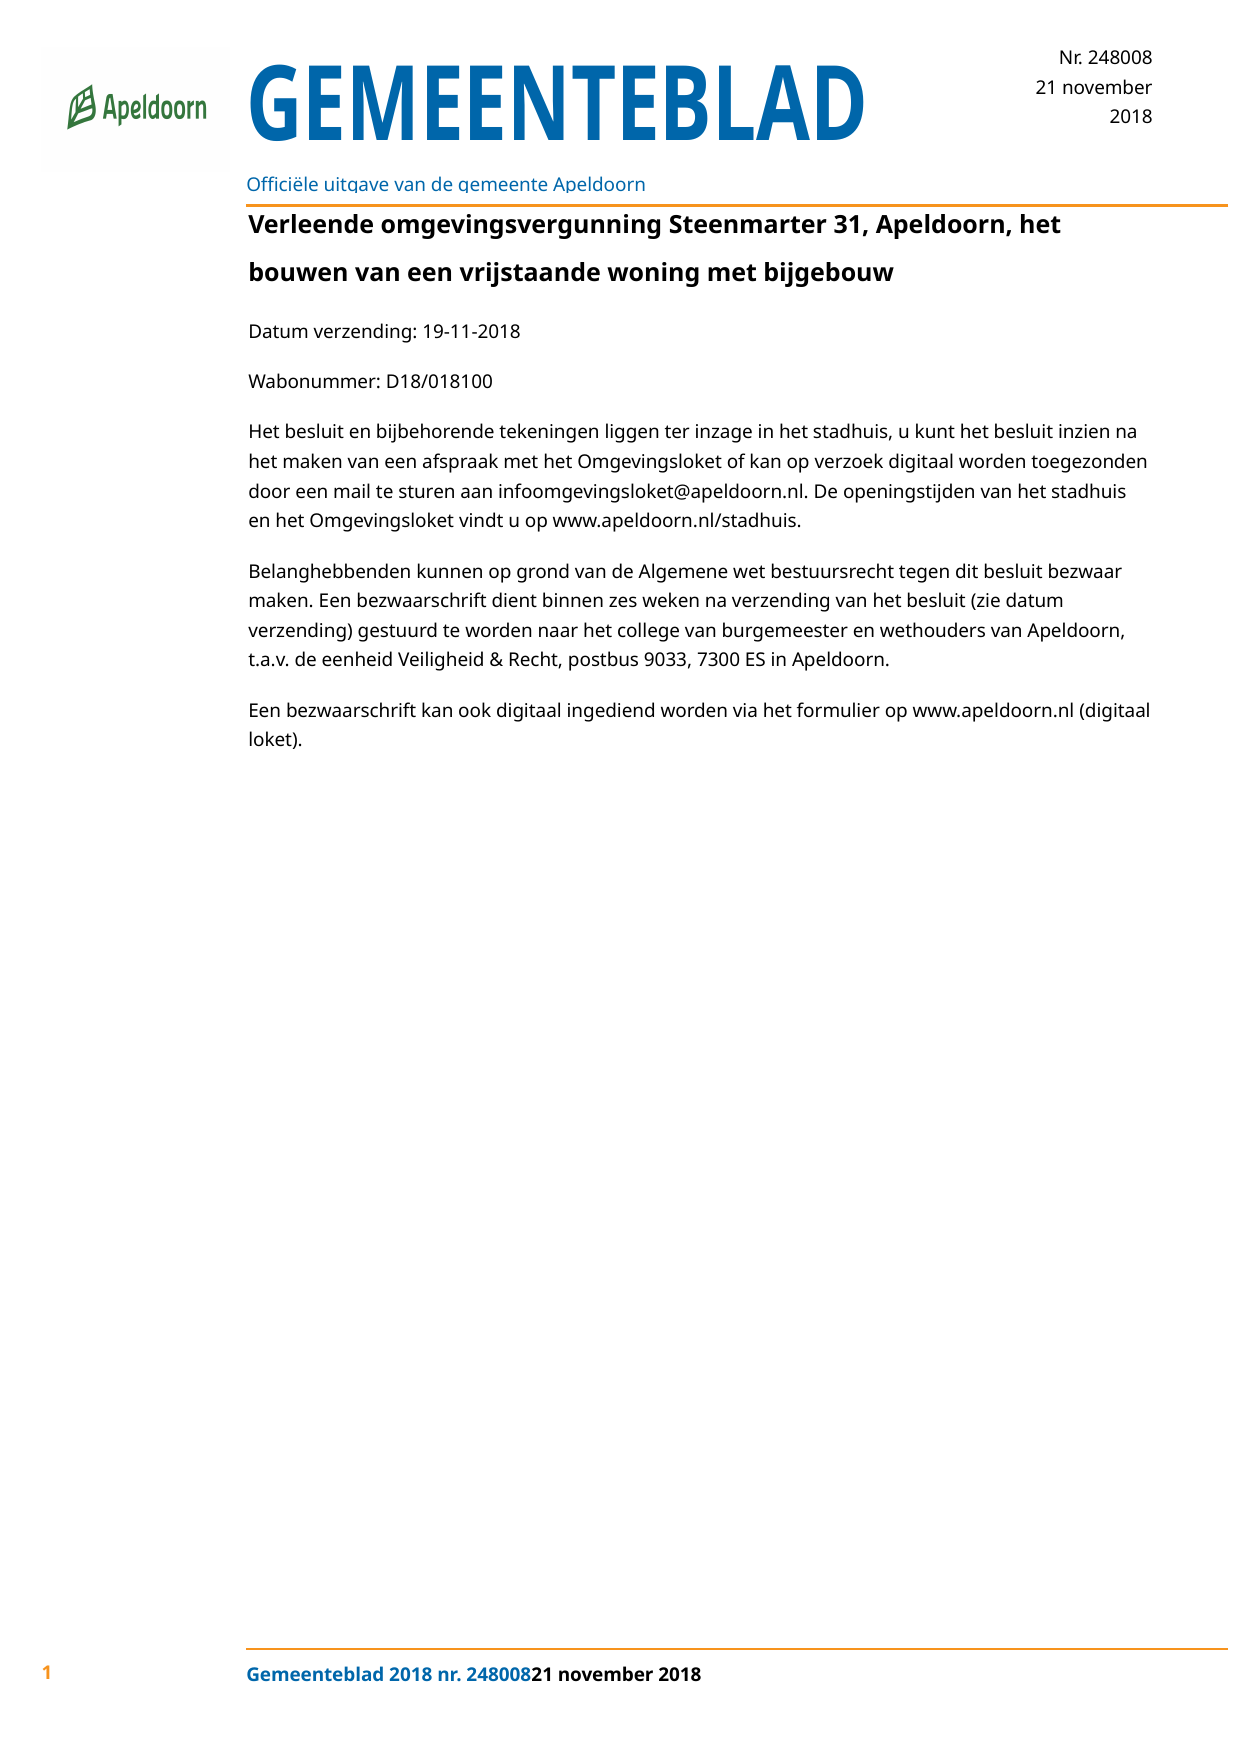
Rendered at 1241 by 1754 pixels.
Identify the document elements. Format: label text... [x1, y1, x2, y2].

text Datum verzending: 19-11-2018 [248, 318, 1152, 344]
text Belanghebbenden kunnen op grond van de Algemene wet bestuursrecht tegen dit besluit bezwaar maken. Een bezwaarschrift dient binnen zes weken na verzending van het besluit (zie datum verzending) gestuurd te worden naar het college van burgemeester en wethouders van Apeldoorn, t.a.v. de eenheid Veiligheid & Recht, postbus 9033, 7300 ES in Apeldoorn. [248, 558, 1152, 672]
text Wabonummer: D18/018100 [248, 368, 1152, 394]
text Een bezwaarschrift kan ook digitaal ingediend worden via het formulier op www.apeldoorn.nl (digitaal loket). [248, 697, 1152, 752]
picture [41, 47, 231, 172]
text Verleende omgevingsvergunning Steenmarter 31, Apeldoorn, het bouwen van een vrijstaande woning met bijgebouw [248, 207, 1152, 288]
text Het besluit en bijbehorende tekeningen liggen ter inzage in het stadhuis, u kunt het besluit inzien na het maken van een afspraak met het Omgevingsloket of kan op verzoek digitaal worden toegezonden door een mail te sturen aan infoomgevingsloket@apeldoorn.nl. De openingstijden van het stadhuis en het Omgevingsloket vindt u op www.apeldoorn.nl/stadhuis. [248, 419, 1152, 533]
